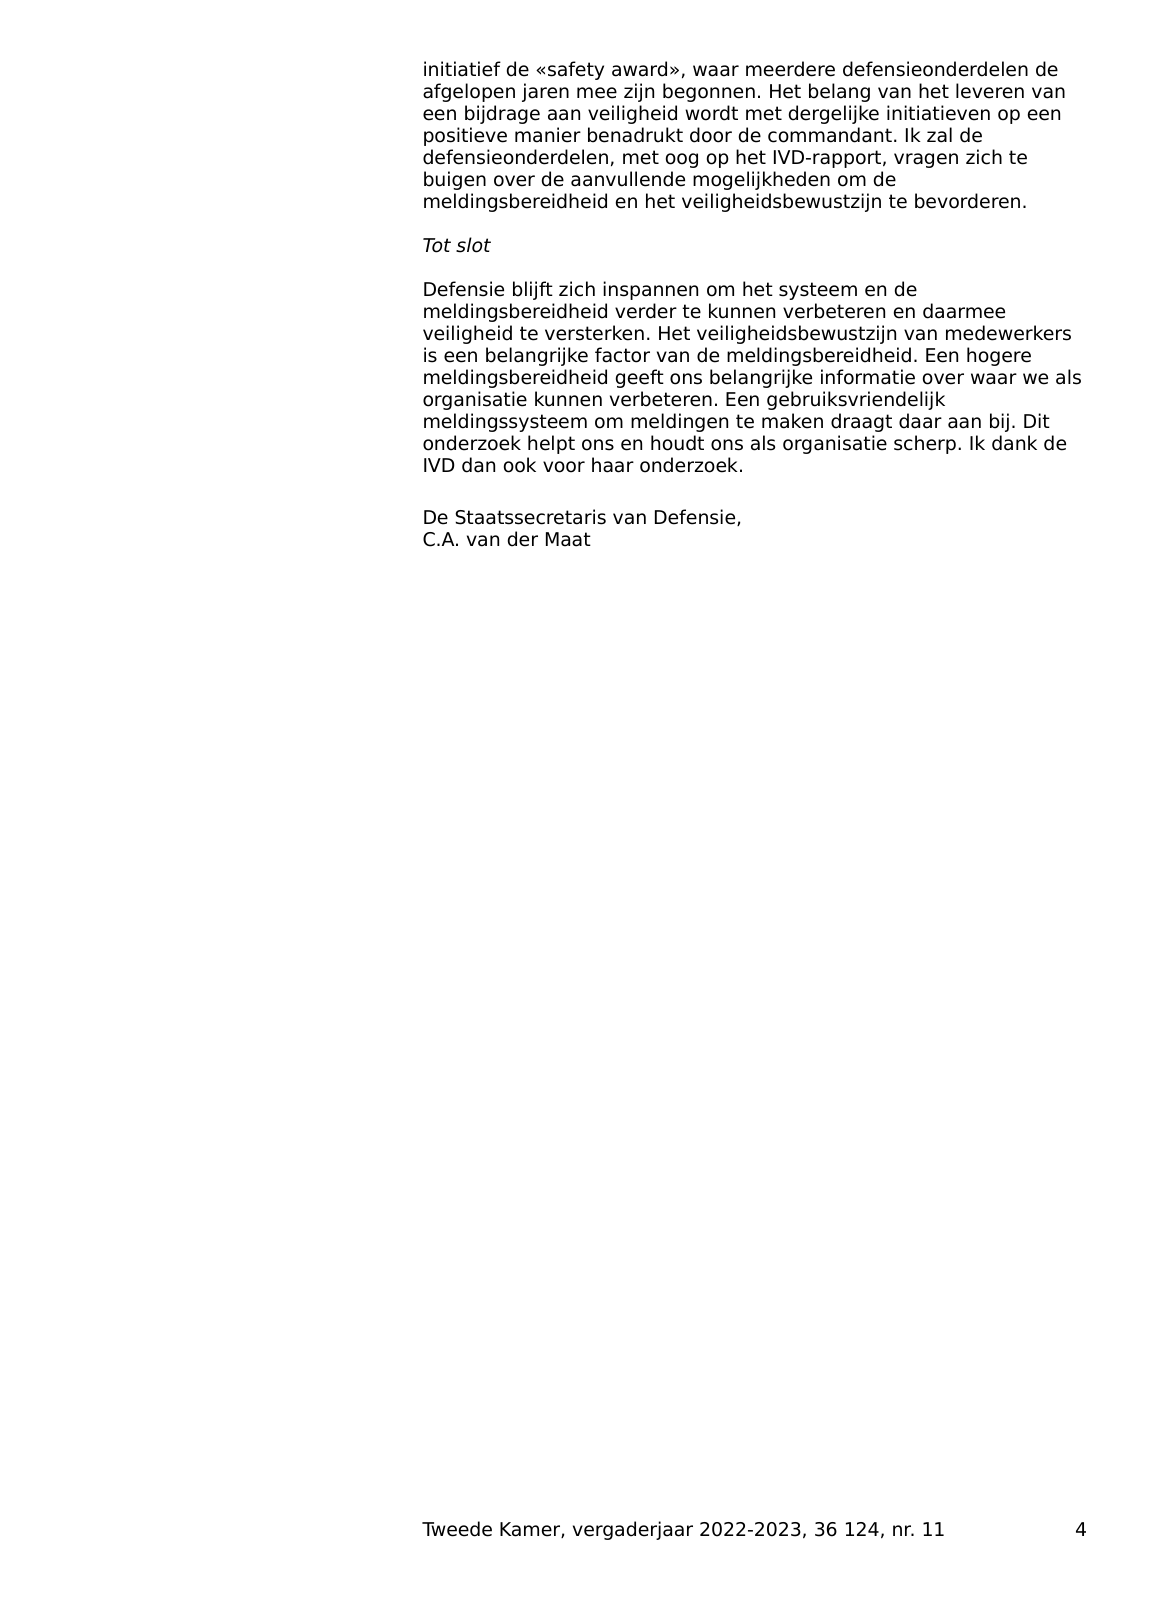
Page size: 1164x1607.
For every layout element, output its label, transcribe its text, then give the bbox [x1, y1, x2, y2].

subtitle Tot slot [422, 235, 1087, 257]
text De Staatssecretaris van Defensie, C.A. van der Maat [422, 507, 1087, 551]
text initiatief de «safety award», waar meerdere defensieonderdelen de afgelopen jaren mee zijn begonnen. Het belang van het leveren van een bijdrage aan veiligheid wordt met dergelijke initiatieven op een positieve manier benadrukt door de commandant. Ik zal de defensieonderdelen, met oog op het IVD-rapport, vragen zich te buigen over de aanvullende mogelijkheden om de meldingsbereidheid en het veiligheidsbewustzijn te bevorderen. [422, 59, 1087, 213]
text Defensie blijft zich inspannen om het systeem en de meldingsbereidheid verder te kunnen verbeteren en daarmee veiligheid te versterken. Het veiligheidsbewustzijn van medewerkers is een belangrijke factor van de meldingsbereidheid. Een hogere meldingsbereidheid geeft ons belangrijke informatie over waar we als organisatie kunnen verbeteren. Een gebruiksvriendelijk meldingssysteem om meldingen te maken draagt daar aan bij. Dit onderzoek helpt ons en houdt ons als organisatie scherp. Ik dank de IVD dan ook voor haar onderzoek. [422, 279, 1087, 477]
